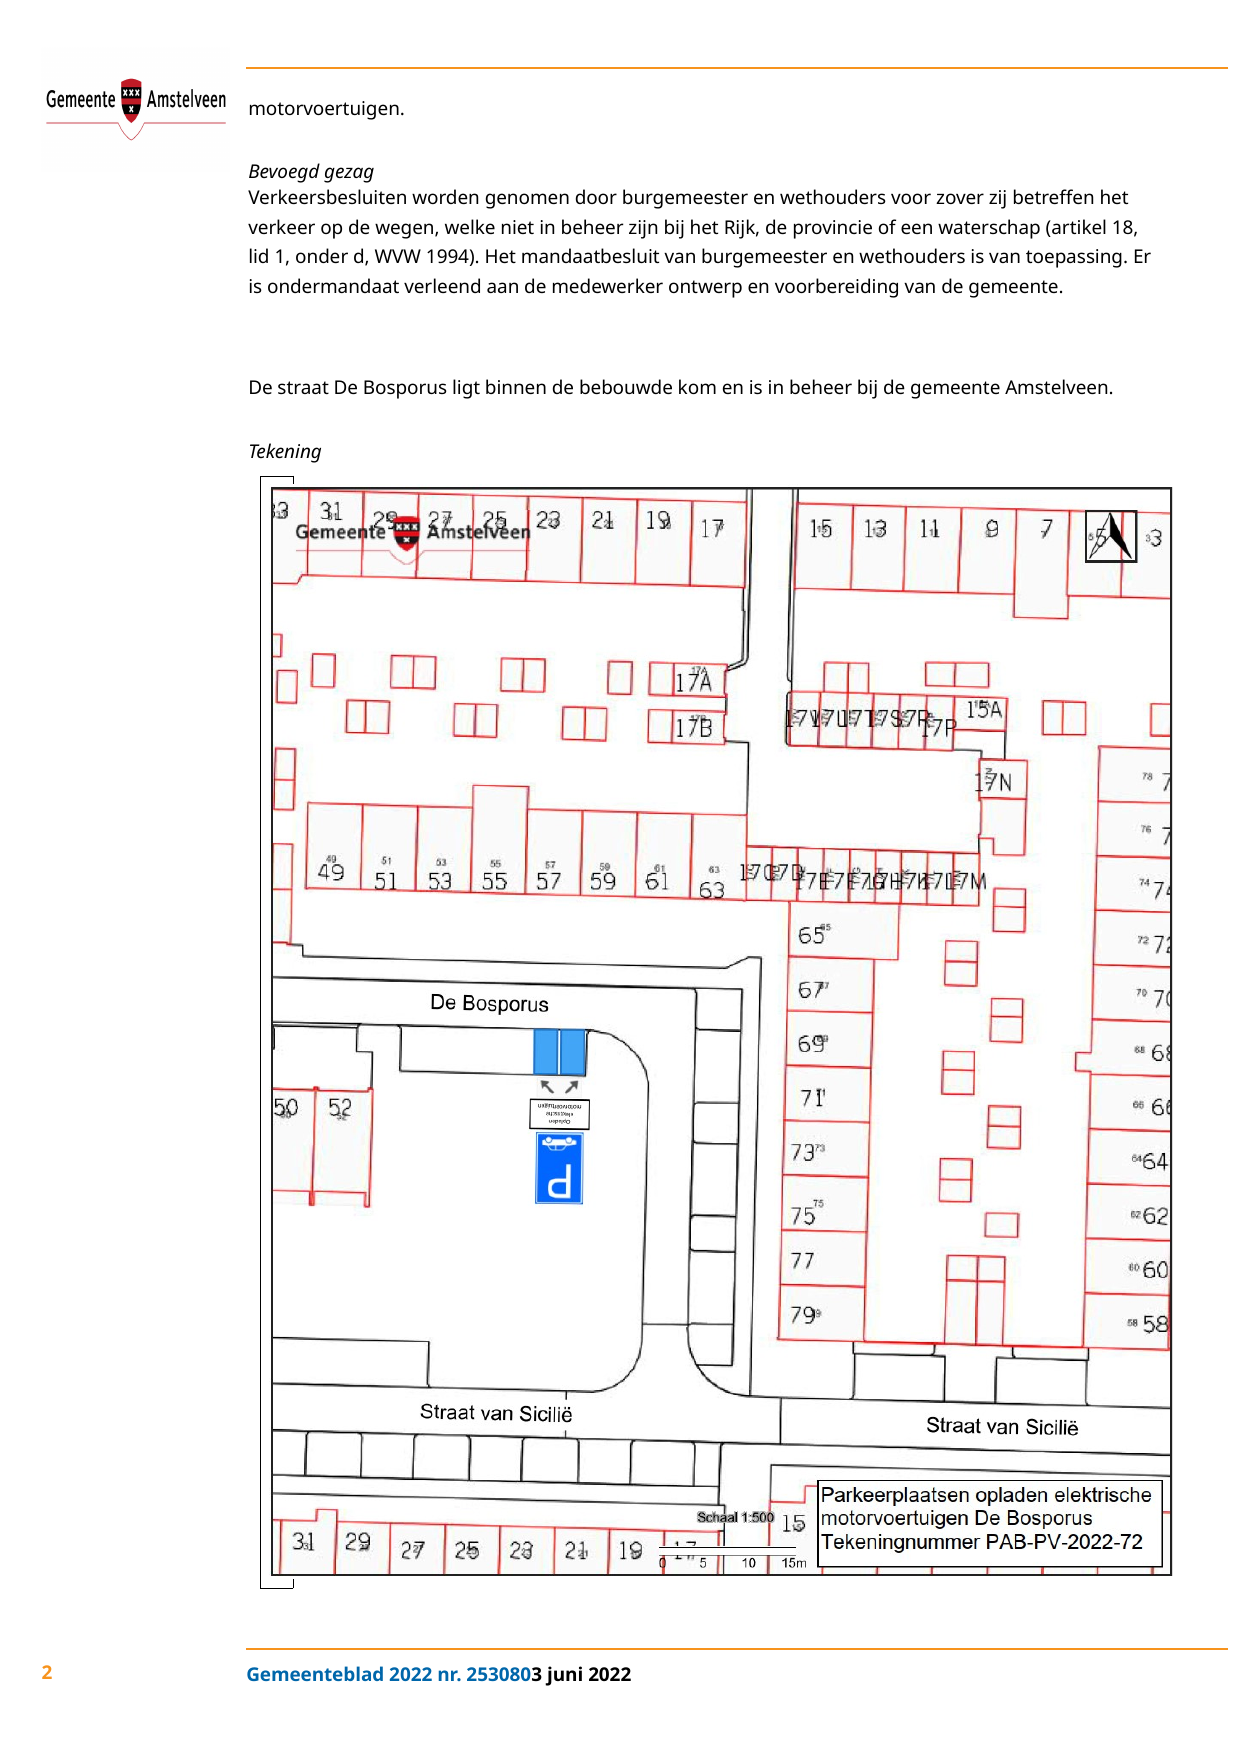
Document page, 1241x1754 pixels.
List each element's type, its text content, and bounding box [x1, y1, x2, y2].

text motorvoertuigen. [248, 95, 1152, 121]
picture [268, 484, 1173, 1579]
text Bevoegd gezag [248, 159, 1152, 184]
text Verkeersbesluiten worden genomen door burgemeester en wethouders voor zover zij betreffen het verkeer op de wegen, welke niet in beheer zijn bij het Rijk, de provincie of een waterschap (artikel 18, lid 1, onder d, WVW 1994). Het mandaatbesluit van burgemeester en wethouders is van toepassing. Er is ondermandaat verleend aan de medewerker ontwerp en voorbereiding van de gemeente. [248, 184, 1152, 299]
picture [41, 47, 231, 172]
text De straat De Bosporus ligt binnen de bebouwde kom en is in beheer bij de gemeente Amstelveen. [248, 374, 1152, 400]
text Tekening [248, 438, 1152, 464]
